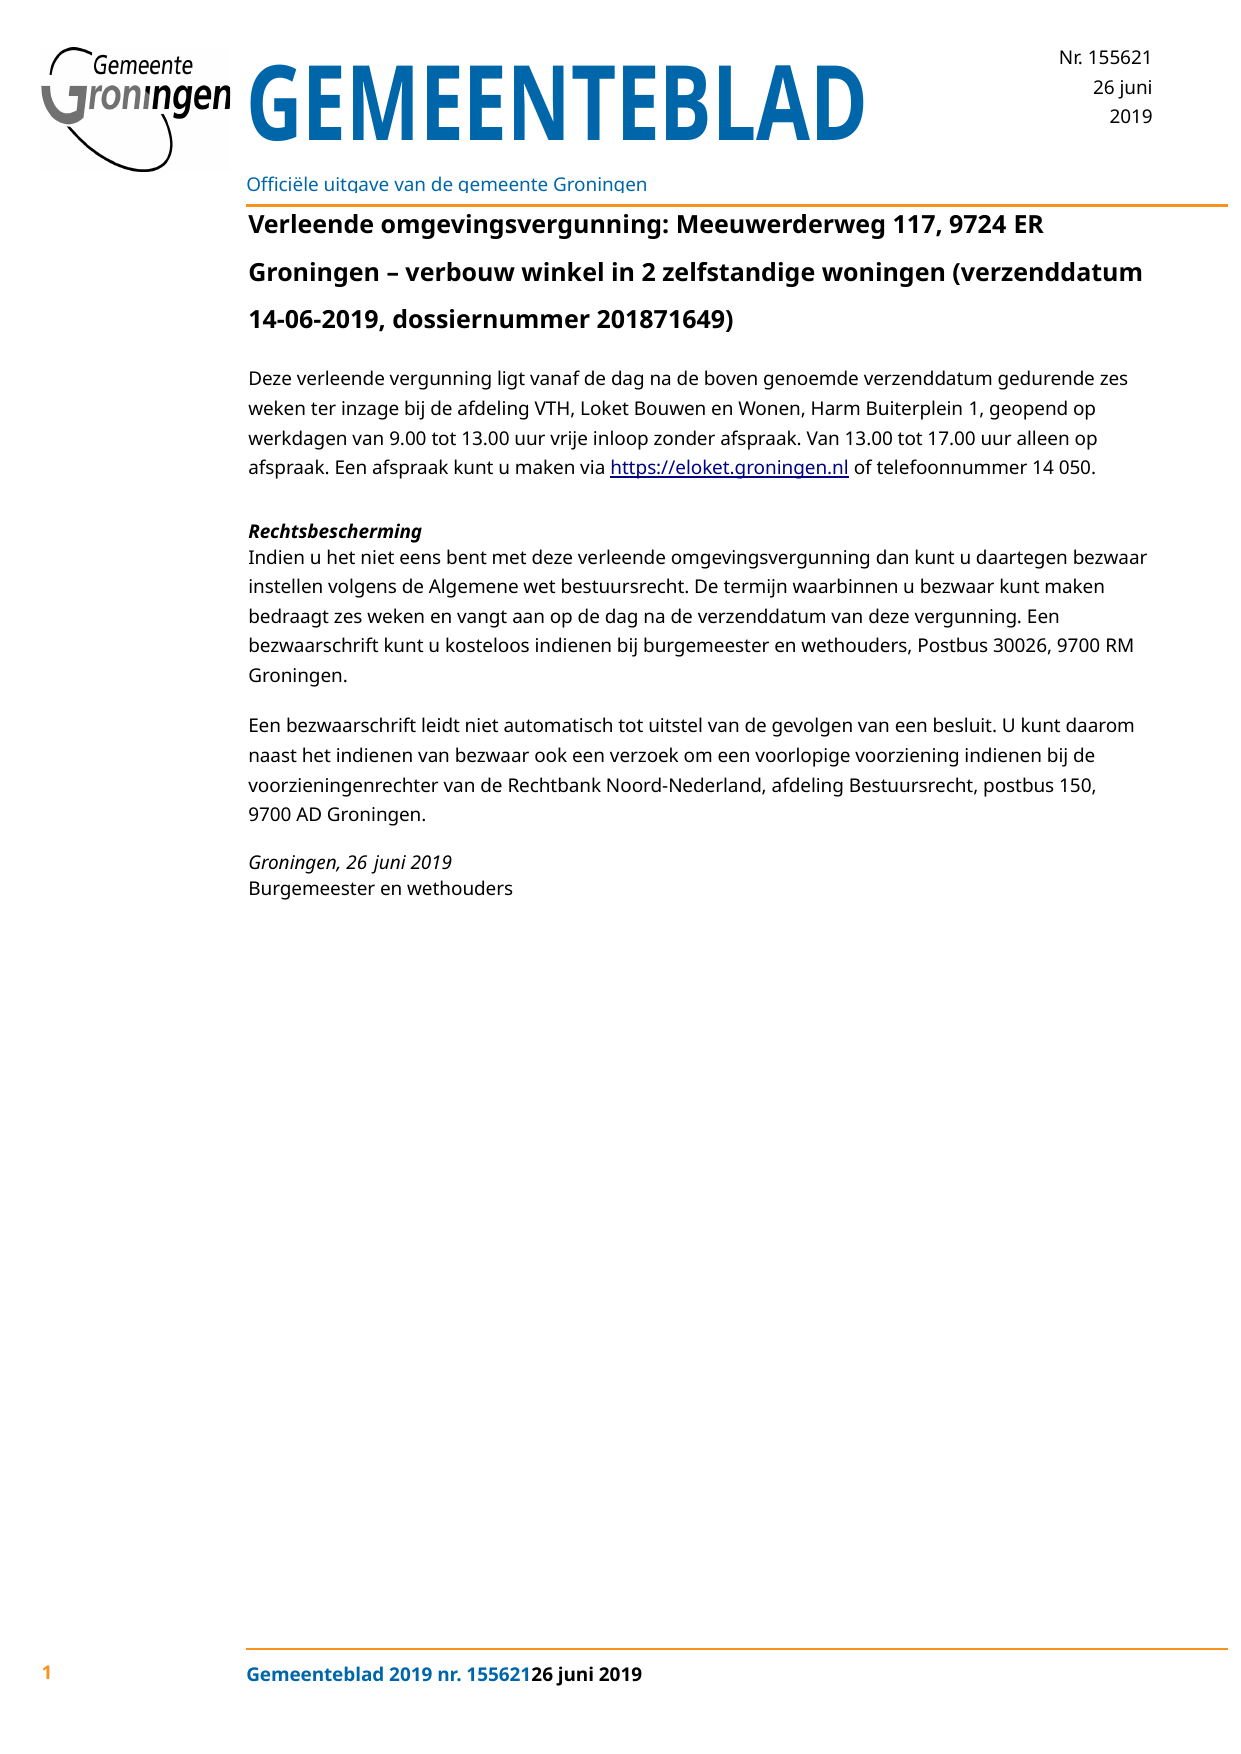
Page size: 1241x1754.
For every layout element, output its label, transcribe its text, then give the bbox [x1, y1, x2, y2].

text Burgemeester en wethouders [248, 875, 1152, 901]
text Deze verleende vergunning ligt vanaf de dag na de boven genoemde verzenddatum gedurende zes weken ter inzage bij de afdeling VTH, Loket Bouwen en Wonen, Harm Buiterplein 1, geopend op werkdagen van 9.00 tot 13.00 uur vrije inloop zonder afspraak. Van 13.00 tot 17.00 uur alleen op afspraak. Een afspraak kunt u maken via https://eloket.groningen.nl of telefoonnummer 14 050. [248, 366, 1152, 480]
text Verleende omgevingsvergunning: Meeuwerderweg 117, 9724 ER Groningen – verbouw winkel in 2 zelfstandige woningen (verzenddatum 14-06-2019, dossiernummer 201871649) [248, 207, 1152, 336]
picture [41, 47, 231, 172]
text Rechtsbescherming [248, 518, 1152, 544]
text Indien u het niet eens bent met deze verleende omgevingsvergunning dan kunt u daartegen bezwaar instellen volgens de Algemene wet bestuursrecht. De termijn waarbinnen u bezwaar kunt maken bedraagt zes weken en vangt aan op de dag na de verzenddatum van deze vergunning. Een bezwaarschrift kunt u kosteloos indienen bij burgemeester en wethouders, Postbus 30026, 9700 RM Groningen. [248, 544, 1152, 688]
text Een bezwaarschrift leidt niet automatisch tot uitstel van de gevolgen van een besluit. U kunt daarom naast het indienen van bezwaar ook een verzoek om een voorlopige voorziening indienen bij de voorzieningenrechter van de Rechtbank Noord-Nederland, afdeling Bestuursrecht, postbus 150, 9700 AD Groningen. [248, 713, 1152, 827]
text Groningen, 26 juni 2019 [248, 849, 1152, 875]
